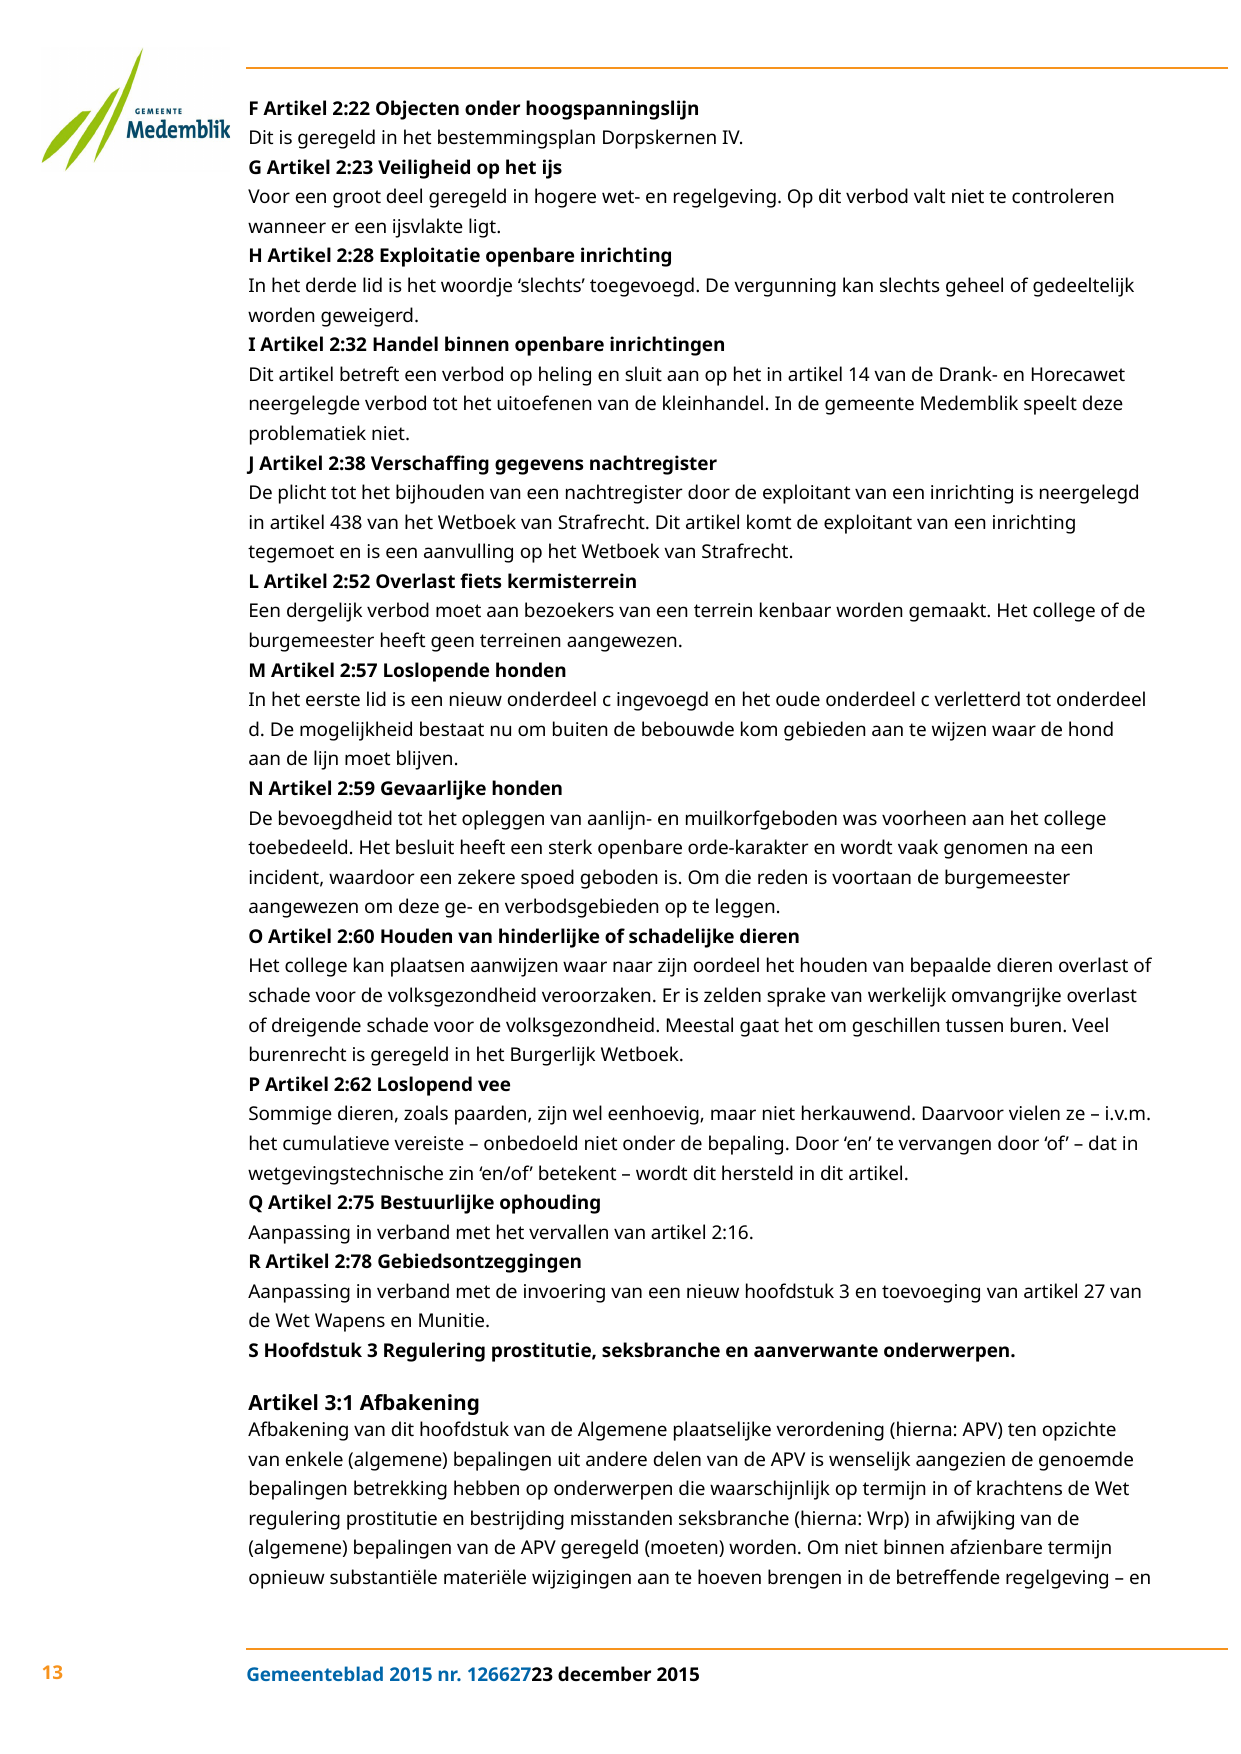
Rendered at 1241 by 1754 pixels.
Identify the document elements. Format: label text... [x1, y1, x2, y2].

text I Artikel 2:32 Handel binnen openbare inrichtingen [248, 331, 1152, 357]
text M Artikel 2:57 Loslopende honden [248, 657, 1152, 683]
text P Artikel 2:62 Loslopend vee [248, 1071, 1152, 1097]
text N Artikel 2:59 Gevaarlijke honden [248, 775, 1152, 801]
text In het eerste lid is een nieuw onderdeel c ingevoegd en het oude onderdeel c verletterd tot onderdeel d. De mogelijkheid bestaat nu om buiten de bebouwde kom gebieden aan te wijzen waar de hond aan de lijn moet blijven. [248, 686, 1152, 771]
text H Artikel 2:28 Exploitatie openbare inrichting [248, 243, 1152, 268]
text L Artikel 2:52 Overlast fiets kermisterrein [248, 568, 1152, 594]
text Voor een groot deel geregeld in hogere wet- en regelgeving. Op dit verbod valt niet te controleren wanneer er een ijsvlakte ligt. [248, 183, 1152, 239]
text O Artikel 2:60 Houden van hinderlijke of schadelijke dieren [248, 923, 1152, 949]
text F Artikel 2:22 Objecten onder hoogspanningslijn [248, 95, 1152, 121]
text De plicht tot het bijhouden van een nachtregister door de exploitant van een inrichting is neergelegd in artikel 438 van het Wetboek van Strafrecht. Dit artikel komt de exploitant van een inrichting tegemoet en is een aanvulling op het Wetboek van Strafrecht. [248, 479, 1152, 564]
picture [41, 47, 231, 172]
text Sommige dieren, zoals paarden, zijn wel eenhoevig, maar niet herkauwend. Daarvoor vielen ze – i.v.m. het cumulatieve vereiste – onbedoeld niet onder de bepaling. Door ‘en’ te vervangen door ‘of’ – dat in wetgevingstechnische zin ‘en/of’ betekent – wordt dit hersteld in dit artikel. [248, 1101, 1152, 1186]
text Q Artikel 2:75 Bestuurlijke ophouding [248, 1189, 1152, 1215]
text In het derde lid is het woordje ‘slechts’ toegevoegd. De vergunning kan slechts geheel of gedeeltelijk worden geweigerd. [248, 272, 1152, 328]
text J Artikel 2:38 Verschaffing gegevens nachtregister [248, 450, 1152, 476]
text Aanpassing in verband met de invoering van een nieuw hoofdstuk 3 en toevoeging van artikel 27 van de Wet Wapens en Munitie. [248, 1278, 1152, 1333]
text Het college kan plaatsen aanwijzen waar naar zijn oordeel het houden van bepaalde dieren overlast of schade voor de volksgezondheid veroorzaken. Er is zelden sprake van werkelijk omvangrijke overlast of dreigende schade voor de volksgezondheid. Meestal gaat het om geschillen tussen buren. Veel burenrecht is geregeld in het Burgerlijk Wetboek. [248, 953, 1152, 1067]
text Afbakening van dit hoofdstuk van de Algemene plaatselijke verordening (hierna: APV) ten opzichte van enkele (algemene) bepalingen uit andere delen van de APV is wenselijk aangezien de genoemde bepalingen betrekking hebben op onderwerpen die waarschijnlijk op termijn in of krachtens de Wet regulering prostitutie en bestrijding misstanden seksbranche (hierna: Wrp) in afwijking van de (algemene) bepalingen van de APV geregeld (moeten) worden. Om niet binnen afzienbare termijn opnieuw substantiële materiële wijzigingen aan te hoeven brengen in de betreffende regelgeving – en [248, 1416, 1152, 1590]
text Dit is geregeld in het bestemmingsplan Dorpskernen IV. [248, 124, 1152, 150]
text Een dergelijk verbod moet aan bezoekers van een terrein kenbaar worden gemaakt. Het college of de burgemeester heeft geen terreinen aangewezen. [248, 598, 1152, 653]
text S Hoofdstuk 3 Regulering prostitutie, seksbranche en aanverwante onderwerpen. [248, 1337, 1152, 1363]
text De bevoegdheid tot het opleggen van aanlijn- en muilkorfgeboden was voorheen aan het college toebedeeld. Het besluit heeft een sterk openbare orde-karakter en wordt vaak genomen na een incident, waardoor een zekere spoed geboden is. Om die reden is voortaan de burgemeester aangewezen om deze ge- en verbodsgebieden op te leggen. [248, 805, 1152, 919]
text G Artikel 2:23 Veiligheid op het ijs [248, 154, 1152, 180]
text Artikel 3:1 Afbakening [248, 1388, 1152, 1416]
text Aanpassing in verband met het vervallen van artikel 2:16. [248, 1219, 1152, 1245]
text Dit artikel betreft een verbod op heling en sluit aan op het in artikel 14 van de Drank- en Horecawet neergelegde verbod tot het uitoefenen van de kleinhandel. In de gemeente Medemblik speelt deze problematiek niet. [248, 361, 1152, 446]
text R Artikel 2:78 Gebiedsontzeggingen [248, 1248, 1152, 1274]
